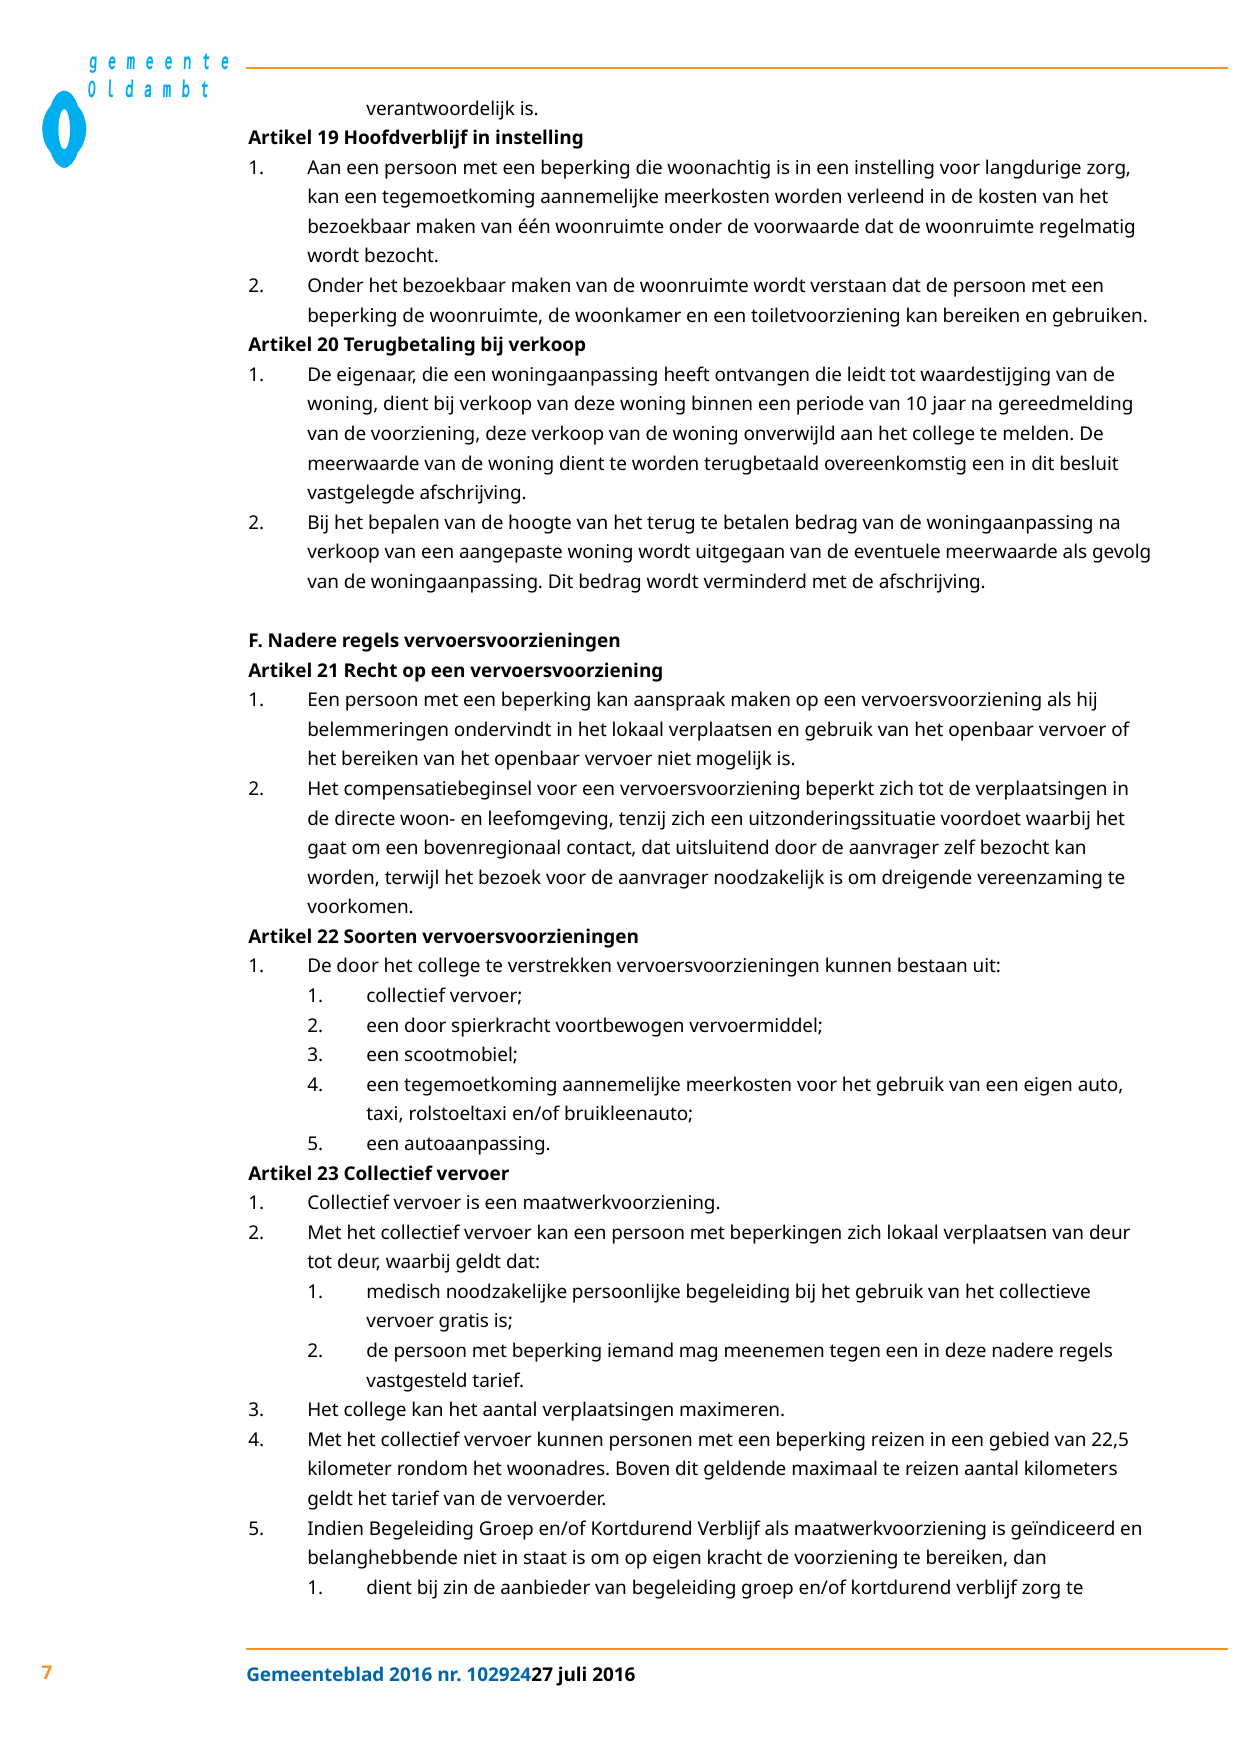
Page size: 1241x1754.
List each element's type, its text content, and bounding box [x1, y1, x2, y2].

text Artikel 19 Hoofdverblijf in instelling [248, 124, 1152, 150]
list collectief vervoer; [307, 982, 1152, 1008]
list Het compensatiebeginsel voor een vervoersvoorziening beperkt zich tot de verplaatsingen in de directe woon- en leefomgeving, tenzij zich een uitzonderingssituatie voordoet waarbij het gaat om een bovenregionaal contact, dat uitsluitend door de aanvrager zelf bezocht kan worden, terwijl het bezoek voor de aanvrager noodzakelijk is om dreigende vereenzaming te voorkomen. [248, 775, 1152, 919]
list Aan een persoon met een beperking die woonachtig is in een instelling voor langdurige zorg, kan een tegemoetkoming aannemelijke meerkosten worden verleend in de kosten van het bezoekbaar maken van één woonruimte onder de voorwaarde dat de woonruimte regelmatig wordt bezocht. [248, 154, 1152, 268]
list medisch noodzakelijke persoonlijke begeleiding bij het gebruik van het collectieve vervoer gratis is; [307, 1278, 1152, 1333]
list dient bij zin de aanbieder van begeleiding groep en/of kortdurend verblijf zorg te [307, 1574, 1152, 1600]
text Artikel 22 Soorten vervoersvoorzieningen [248, 923, 1152, 949]
list een tegemoetkoming aannemelijke meerkosten voor het gebruik van een eigen auto, taxi, rolstoeltaxi en/of bruikleenauto; [307, 1071, 1152, 1126]
text Artikel 20 Terugbetaling bij verkoop [248, 331, 1152, 357]
list Het college kan het aantal verplaatsingen maximeren. [248, 1396, 1152, 1422]
text Artikel 21 Recht op een vervoersvoorziening [248, 657, 1152, 683]
list Met het collectief vervoer kunnen personen met een beperking reizen in een gebied van 22,5 kilometer rondom het woonadres. Boven dit geldende maximaal te reizen aantal kilometers geldt het tarief van de vervoerder. [248, 1426, 1152, 1511]
list een door spierkracht voortbewogen vervoermiddel; [307, 1012, 1152, 1038]
list Indien Begeleiding Groep en/of Kortdurend Verblijf als maatwerkvoorziening is geïndiceerd en belanghebbende niet in staat is om op eigen kracht de voorziening te bereiken, dan [248, 1515, 1152, 1570]
list Collectief vervoer is een maatwerkvoorziening. [248, 1189, 1152, 1215]
list Onder het bezoekbaar maken van de woonruimte wordt verstaan dat de persoon met een beperking de woonruimte, de woonkamer en een toiletvoorziening kan bereiken en gebruiken. [248, 272, 1152, 328]
list de persoon met beperking iemand mag meenemen tegen een in deze nadere regels vastgesteld tarief. [307, 1337, 1152, 1393]
list De door het college te verstrekken vervoersvoorzieningen kunnen bestaan uit: [248, 953, 1152, 978]
list Met het collectief vervoer kan een persoon met beperkingen zich lokaal verplaatsen van deur tot deur, waarbij geldt dat: [248, 1219, 1152, 1274]
list een autoaanpassing. [307, 1130, 1152, 1156]
text F. Nadere regels vervoersvoorzieningen [248, 627, 1152, 653]
list De eigenaar, die een woningaanpassing heeft ontvangen die leidt tot waardestijging van de woning, dient bij verkoop van deze woning binnen een periode van 10 jaar na gereedmelding van de voorziening, deze verkoop van de woning onverwijld aan het college te melden. De meerwaarde van de woning dient te worden terugbetaald overeenkomstig een in dit besluit vastgelegde afschrijving. [248, 361, 1152, 505]
list Bij het bepalen van de hoogte van het terug te betalen bedrag van de woningaanpassing na verkoop van een aangepaste woning wordt uitgegaan van de eventuele meerwaarde als gevolg van de woningaanpassing. Dit bedrag wordt verminderd met de afschrijving. [248, 509, 1152, 594]
list een scootmobiel; [307, 1041, 1152, 1067]
text Artikel 23 Collectief vervoer [248, 1160, 1152, 1186]
list Een persoon met een beperking kan aanspraak maken op een vervoersvoorziening als hij belemmeringen ondervindt in het lokaal verplaatsen en gebruik van het openbaar vervoer of het bereiken van het openbaar vervoer niet mogelijk is. [248, 686, 1152, 771]
list verantwoordelijk is. [307, 95, 1152, 121]
picture [41, 47, 231, 172]
